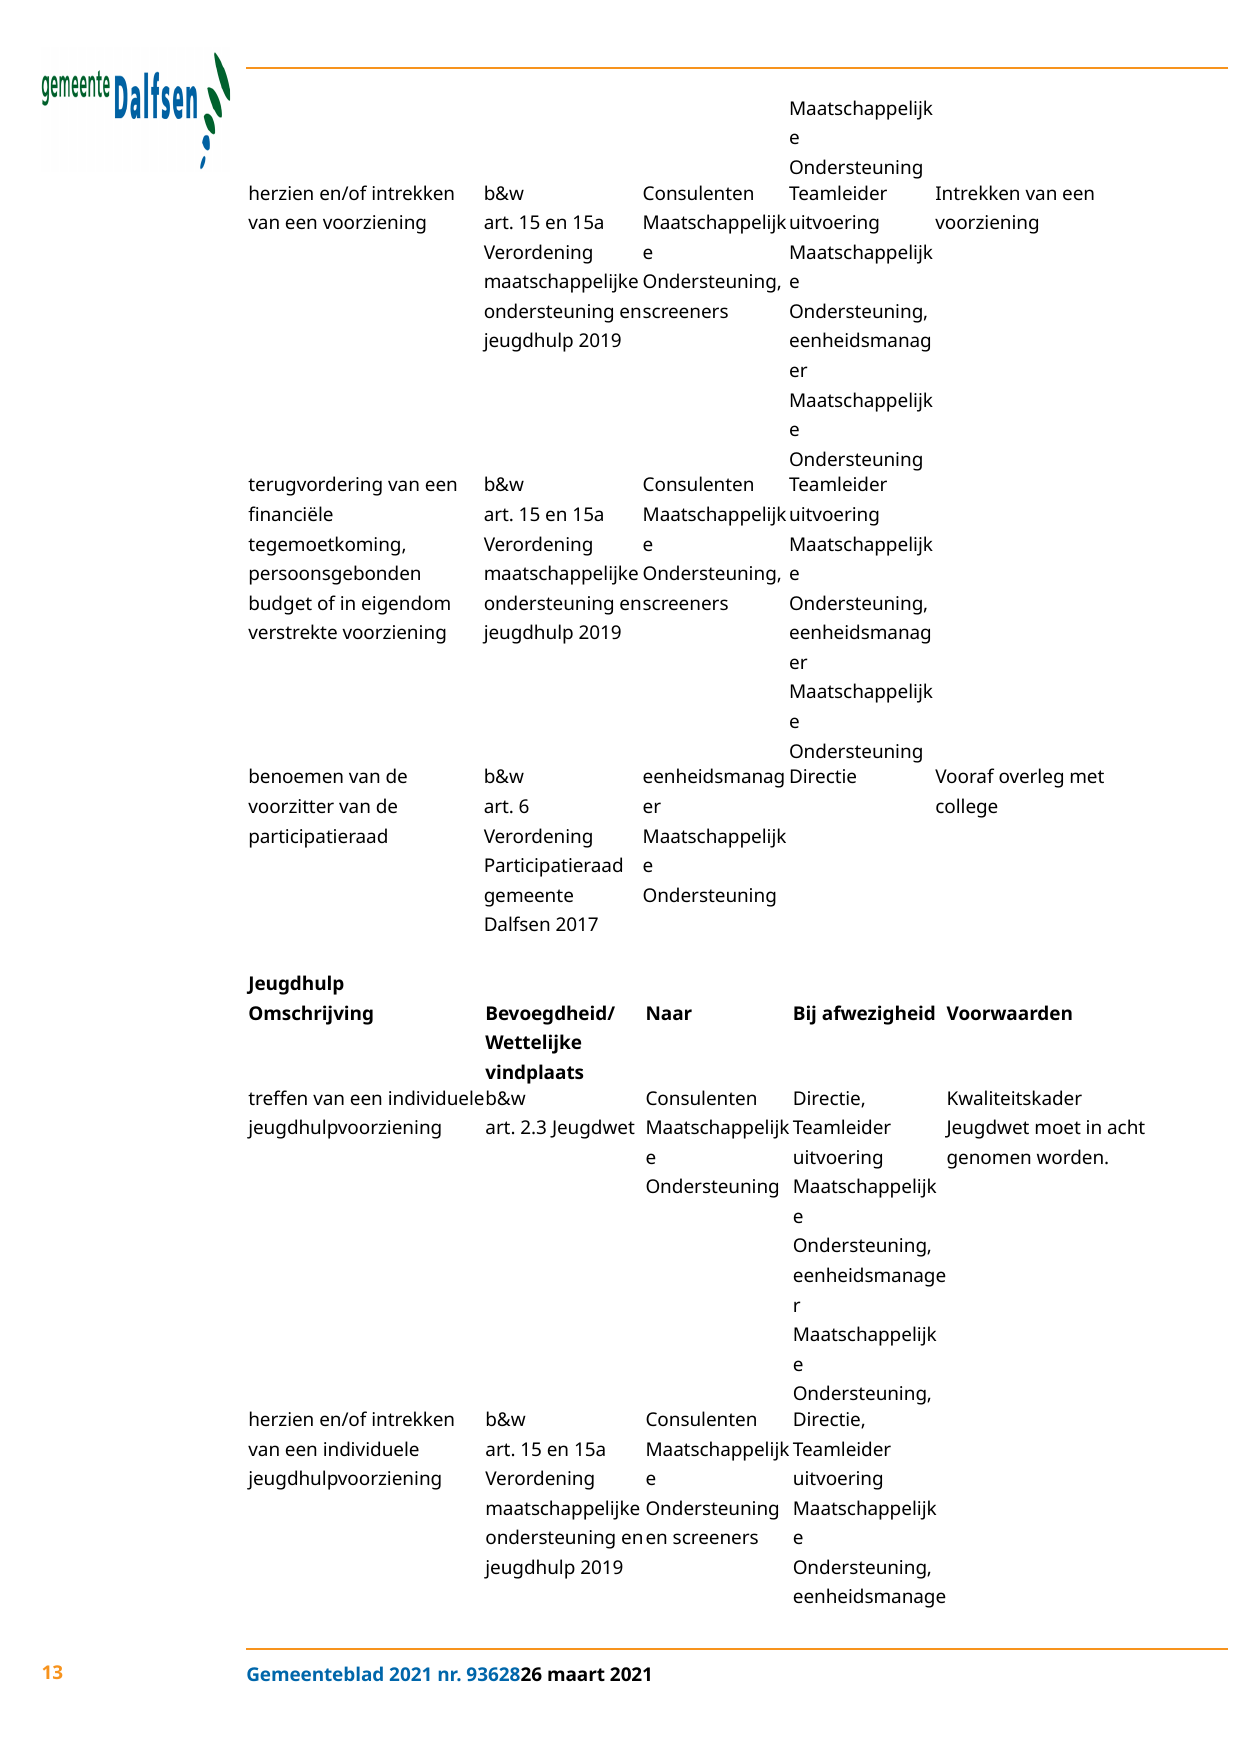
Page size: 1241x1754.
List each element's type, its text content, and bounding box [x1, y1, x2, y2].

table_cell Vooraf overleg met college [935, 764, 1152, 937]
table_cell Teamleider uitvoering Maatschappelijke Ondersteuning, eenheidsmanager Maatschappelijke Ondersteuning [789, 180, 935, 472]
table_cell Intrekken van een voorziening [935, 180, 1152, 472]
table_cell b&w art. 2.3 Jeugdwet [485, 1085, 645, 1406]
table_cell b&w art. 15 en 15a Verordening maatschappelijke ondersteuning en jeugdhulp 2019 [485, 1406, 645, 1609]
table_header Bij afwezigheid [793, 1000, 946, 1085]
table_cell treffen van een individuele jeugdhulpvoorziening [248, 1085, 485, 1406]
table_cell herzien en/of intrekken van een individuele jeugdhulpvoorziening [248, 1406, 485, 1609]
table_cell [484, 95, 642, 180]
table_header Naar [645, 1000, 793, 1085]
table_cell benoemen van de voorzitter van de participatieraad [248, 764, 483, 937]
table_cell eenheidsmanager Maatschappelijke Ondersteuning [643, 764, 789, 937]
table_cell herzien en/of intrekken van een voorziening [248, 180, 483, 472]
table_cell Kwaliteitskader Jeugdwet moet in acht genomen worden. [946, 1085, 1152, 1406]
table_cell b&w art. 15 en 15a Verordening maatschappelijke ondersteuning en jeugdhulp 2019 [484, 180, 642, 472]
table_cell [946, 1406, 1152, 1609]
table_cell Consulenten Maatschappelijke Ondersteuning en screeners [645, 1406, 793, 1609]
table_cell Maatschappelijke Ondersteuning [789, 95, 935, 180]
table_cell Consulenten Maatschappelijke Ondersteuning, screeners [643, 472, 789, 764]
table_cell Teamleider uitvoering Maatschappelijke Ondersteuning, eenheidsmanager Maatschappelijke Ondersteuning [789, 472, 935, 764]
table_cell b&w art. 15 en 15a Verordening maatschappelijke ondersteuning en jeugdhulp 2019 [484, 472, 642, 764]
text Jeugdhulp [248, 970, 1152, 996]
table_cell [935, 95, 1152, 180]
table_cell [935, 472, 1152, 764]
table_header Omschrijving [248, 1000, 485, 1085]
table_cell [643, 95, 789, 180]
picture [41, 47, 231, 172]
table_cell b&w art. 6 Verordening Participatieraad gemeente Dalfsen 2017 [484, 764, 642, 937]
table_cell [248, 95, 483, 180]
table_cell Directie [789, 764, 935, 937]
table_cell Directie, Teamleider uitvoering Maatschappelijke Ondersteuning, eenheidsmanager Maatschappelijke Ondersteuning, [793, 1085, 946, 1406]
table_cell Consulenten Maatschappelijke Ondersteuning [645, 1085, 793, 1406]
table_cell terugvordering van een financiële tegemoetkoming, persoonsgebonden budget of in eigendom verstrekte voorziening [248, 472, 483, 764]
table_cell Consulenten Maatschappelijke Ondersteuning, screeners [643, 180, 789, 472]
table_header Bevoegdheid/Wettelijke vindplaats [485, 1000, 645, 1085]
table_cell Directie, Teamleider uitvoering Maatschappelijke Ondersteuning, eenheidsmanage [793, 1406, 946, 1609]
table_header Voorwaarden [946, 1000, 1152, 1085]
